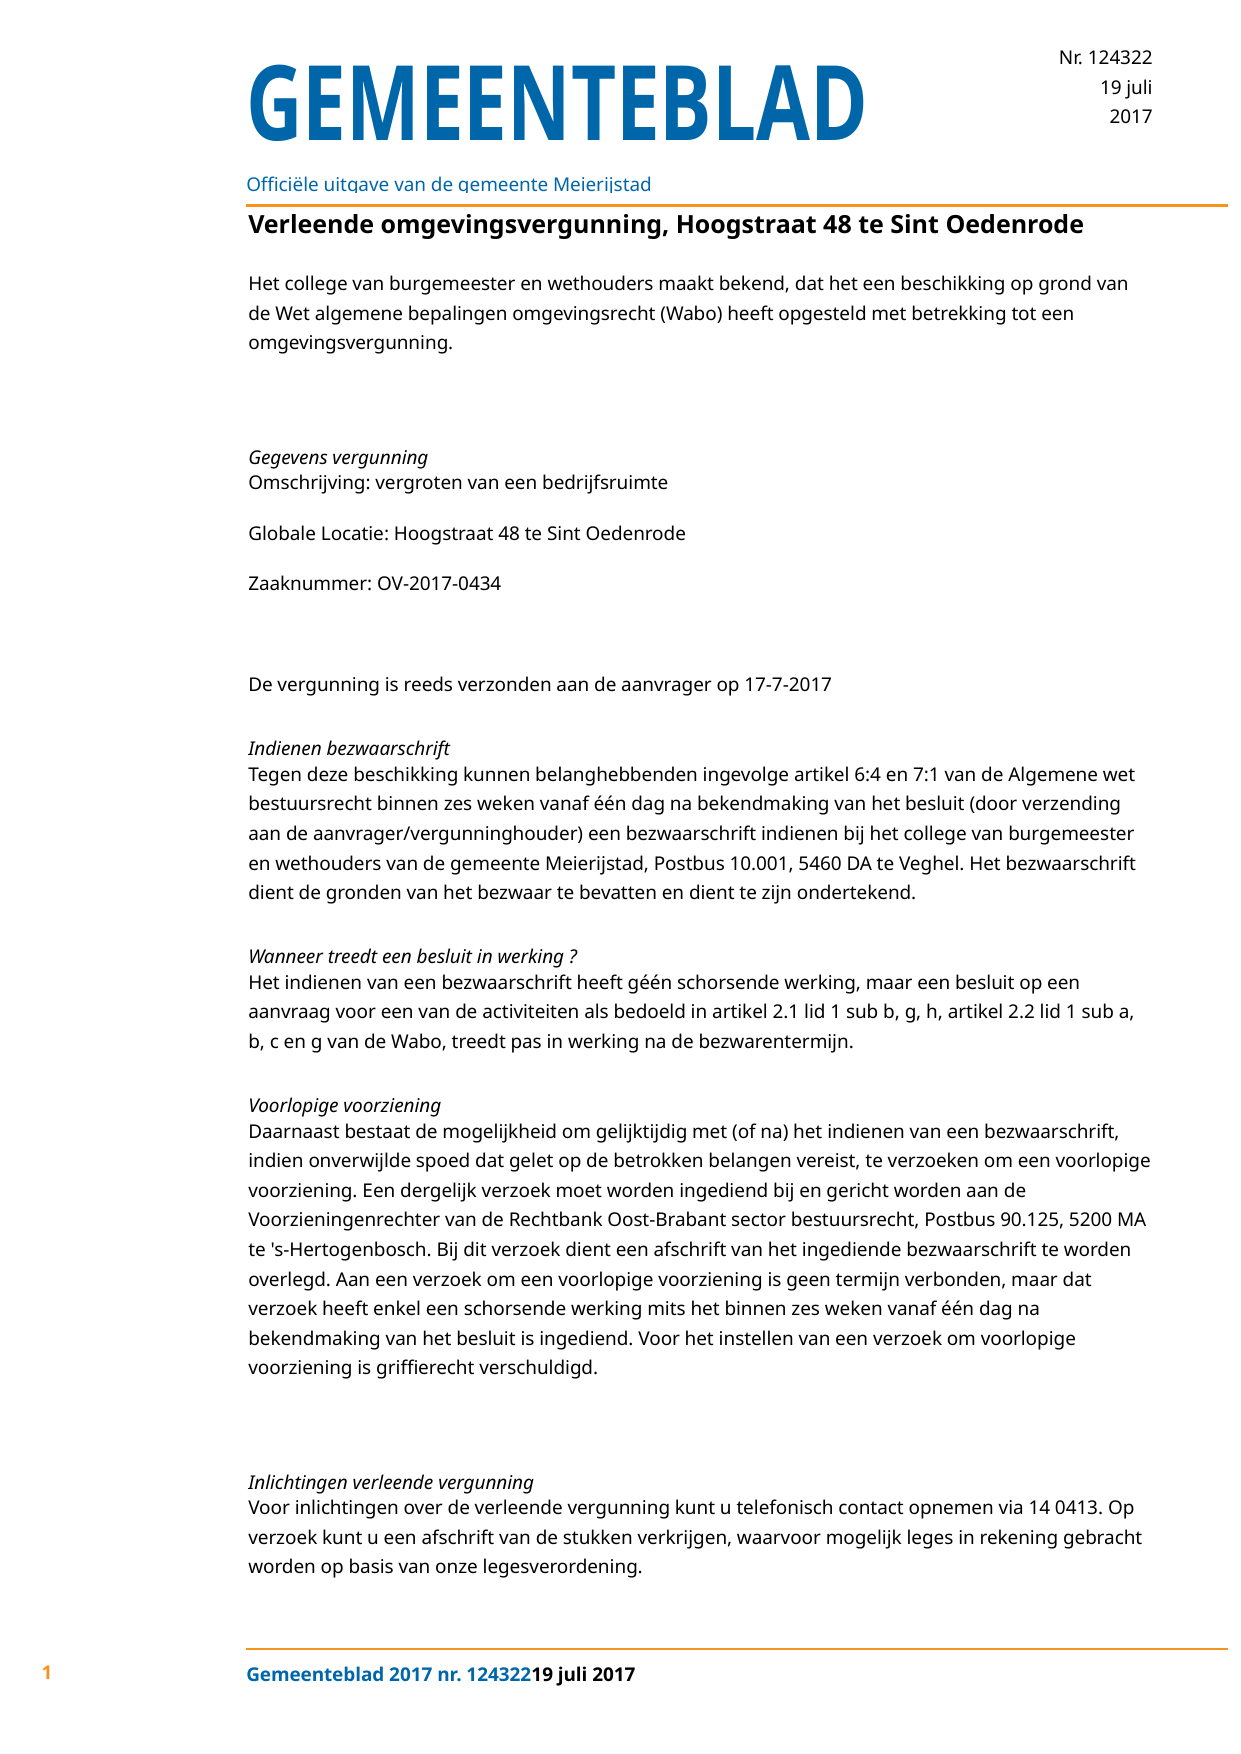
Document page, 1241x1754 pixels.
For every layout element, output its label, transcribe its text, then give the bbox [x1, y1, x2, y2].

text Indienen bezwaarschrift [248, 735, 1152, 761]
text Het college van burgemeester en wethouders maakt bekend, dat het een beschikking op grond van de Wet algemene bepalingen omgevingsrecht (Wabo) heeft opgesteld met betrekking tot een omgevingsvergunning. [248, 270, 1152, 355]
text Inlichtingen verleende vergunning [248, 1469, 1152, 1494]
text Wanneer treedt een besluit in werking ? [248, 943, 1152, 969]
text Tegen deze beschikking kunnen belanghebbenden ingevolge artikel 6:4 en 7:1 van de Algemene wet bestuursrecht binnen zes weken vanaf één dag na bekendmaking van het besluit (door verzending aan de aanvrager/vergunninghouder) een bezwaarschrift indienen bij het college van burgemeester en wethouders van de gemeente Meierijstad, Postbus 10.001, 5460 DA te Veghel. Het bezwaarschrift dient de gronden van het bezwaar te bevatten en dient te zijn ondertekend. [248, 761, 1152, 905]
text De vergunning is reeds verzonden aan de aanvrager op 17-7-2017 [248, 671, 1152, 697]
text Zaaknummer: OV-2017-0434 [248, 570, 1152, 596]
text Omschrijving: vergroten van een bedrijfsruimte [248, 469, 1152, 495]
text Voor inlichtingen over de verleende vergunning kunt u telefonisch contact opnemen via 14 0413. Op verzoek kunt u een afschrift van de stukken verkrijgen, waarvoor mogelijk leges in rekening gebracht worden op basis van onze legesverordening. [248, 1494, 1152, 1579]
text Daarnaast bestaat de mogelijkheid om gelijktijdig met (of na) het indienen van een bezwaarschrift, indien onverwijlde spoed dat gelet op de betrokken belangen vereist, te verzoeken om een voorlopige voorziening. Een dergelijk verzoek moet worden ingediend bij en gericht worden aan de Voorzieningenrechter van de Rechtbank Oost-Brabant sector bestuursrecht, Postbus 90.125, 5200 MA te 's-Hertogenbosch. Bij dit verzoek dient een afschrift van het ingediende bezwaarschrift te worden overlegd. Aan een verzoek om een voorlopige voorziening is geen termijn verbonden, maar dat verzoek heeft enkel een schorsende werking mits het binnen zes weken vanaf één dag na bekendmaking van het besluit is ingediend. Voor het instellen van een verzoek om voorlopige voorziening is griffierecht verschuldigd. [248, 1118, 1152, 1380]
picture [41, 47, 231, 172]
text Globale Locatie: Hoogstraat 48 te Sint Oedenrode [248, 520, 1152, 546]
text Verleende omgevingsvergunning, Hoogstraat 48 te Sint Oedenrode [248, 207, 1152, 241]
text Het indienen van een bezwaarschrift heeft géén schorsende werking, maar een besluit op een aanvraag voor een van de activiteiten als bedoeld in artikel 2.1 lid 1 sub b, g, h, artikel 2.2 lid 1 sub a, b, c en g van de Wabo, treedt pas in werking na de bezwarentermijn. [248, 969, 1152, 1054]
text Voorlopige voorziening [248, 1092, 1152, 1118]
text Gegevens vergunning [248, 444, 1152, 469]
